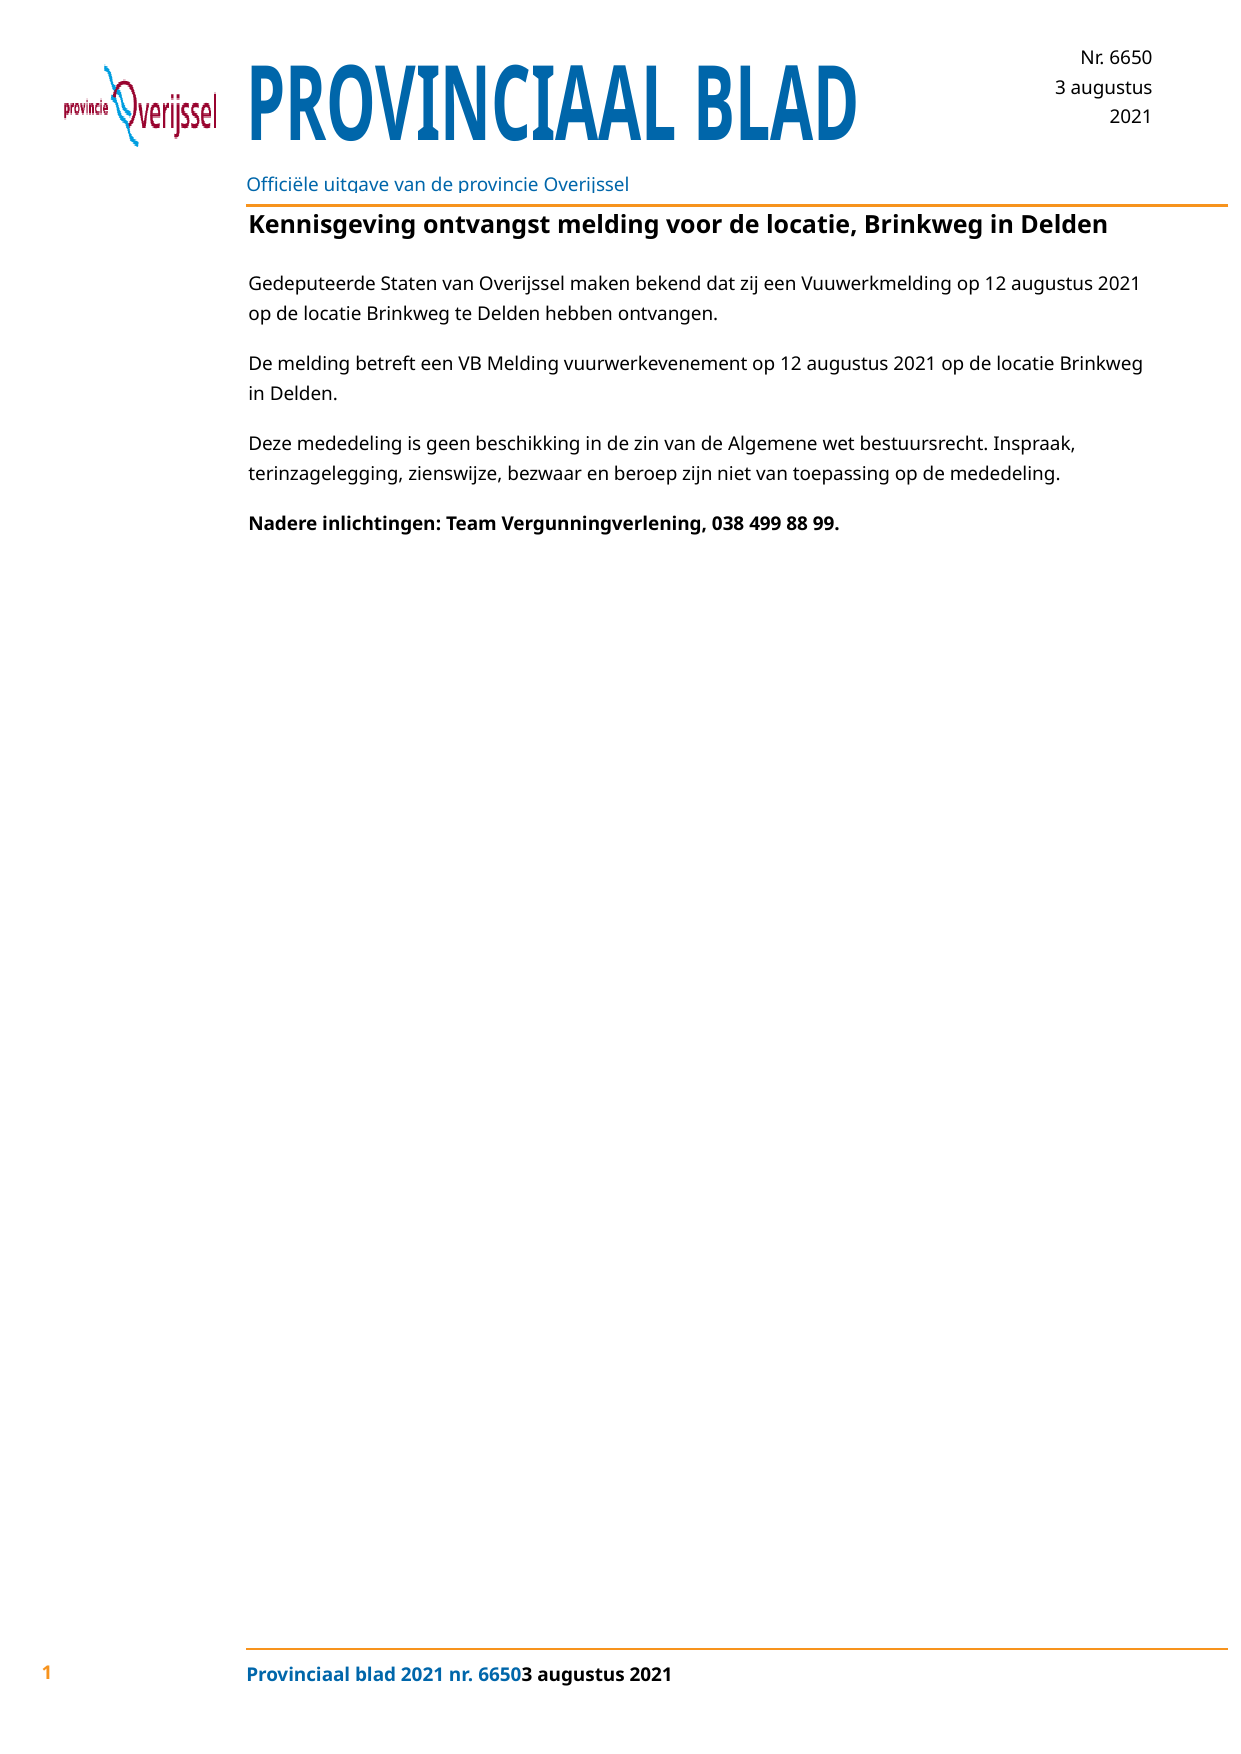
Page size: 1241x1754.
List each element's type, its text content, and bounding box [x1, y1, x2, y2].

text De melding betreft een VB Melding vuurwerkevenement op 12 augustus 2021 op de locatie Brinkweg in Delden. [248, 350, 1152, 406]
text Nadere inlichtingen: Team Vergunningverlening, 038 499 88 99. [248, 510, 1152, 536]
text Kennisgeving ontvangst melding voor de locatie, Brinkweg in Delden [248, 207, 1152, 241]
text Deze mededeling is geen beschikking in de zin van de Algemene wet bestuursrecht. Inspraak, terinzagelegging, zienswijze, bezwaar en beroep zijn niet van toepassing op de mededeling. [248, 430, 1152, 486]
text Gedeputeerde Staten van Overijssel maken bekend dat zij een Vuuwerkmelding op 12 augustus 2021 op de locatie Brinkweg te Delden hebben ontvangen. [248, 270, 1152, 326]
picture [41, 47, 231, 172]
